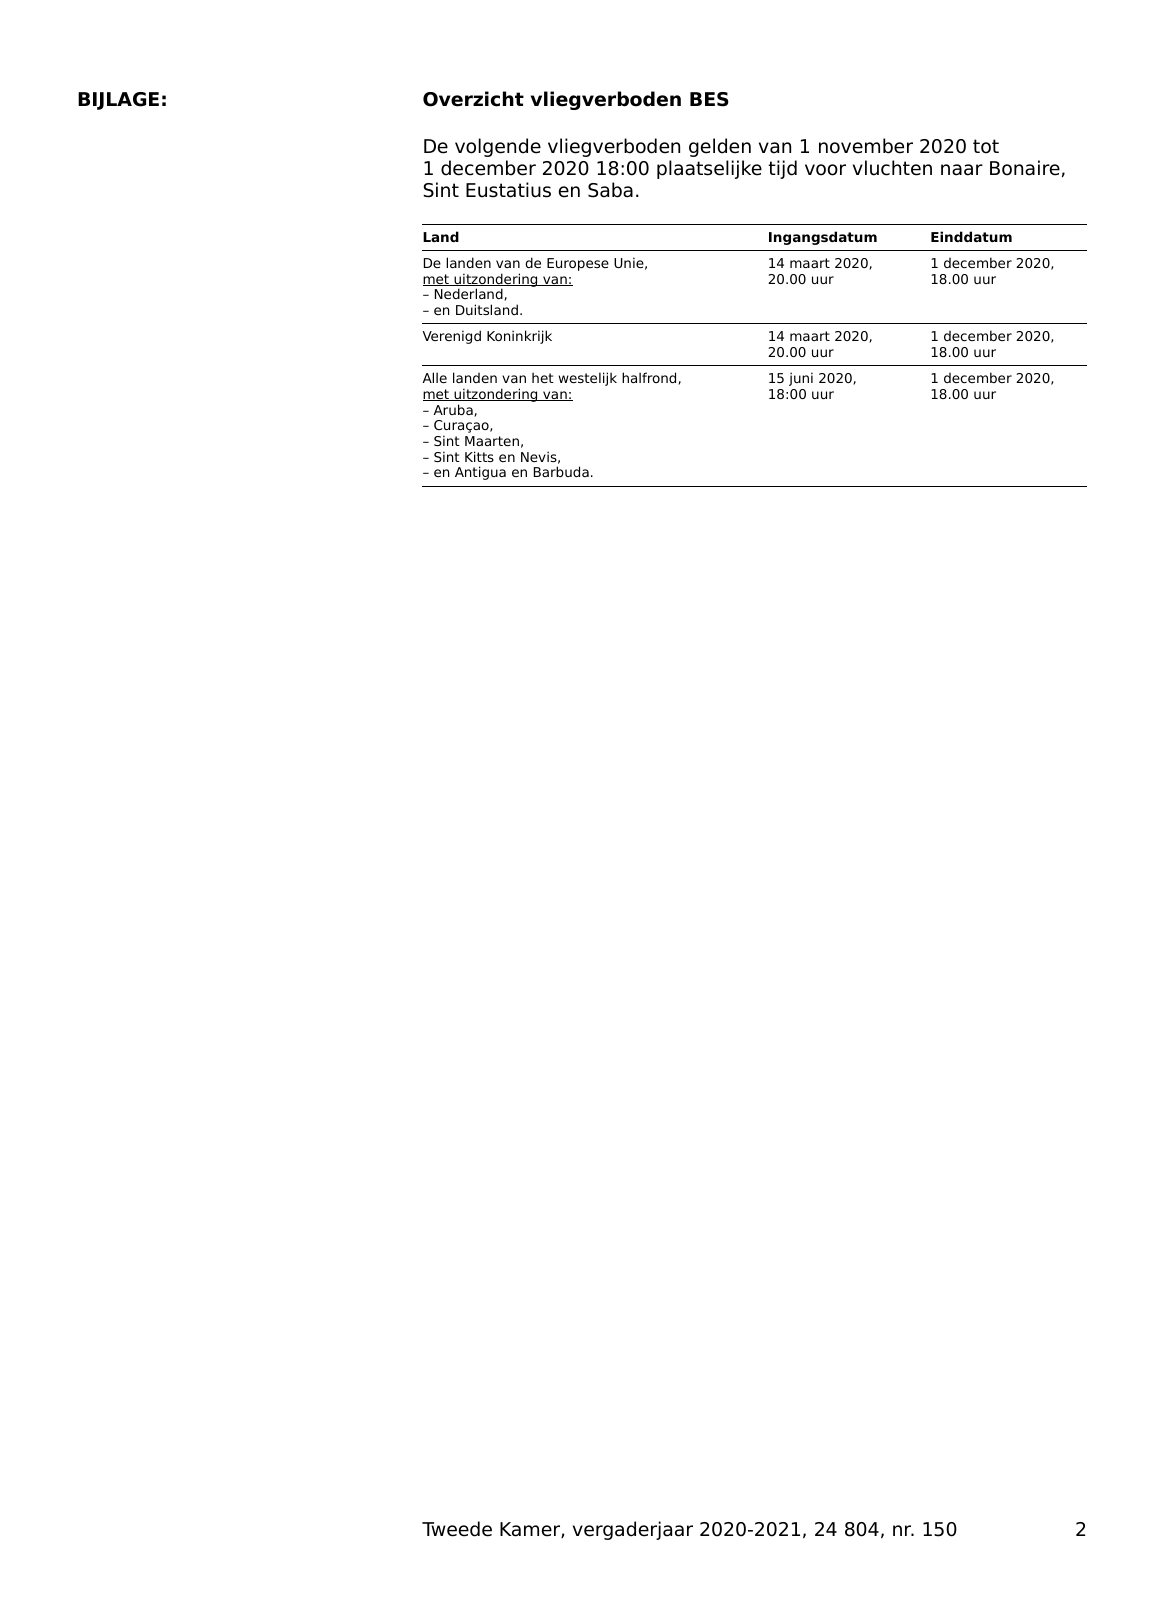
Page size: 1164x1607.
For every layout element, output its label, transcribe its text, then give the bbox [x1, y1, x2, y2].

table_cell 14 maart 2020, 20.00 uur [762, 324, 924, 365]
text De volgende vliegverboden gelden van 1 november 2020 tot 1 december 2020 18:00 plaatselijke tijd voor vluchten naar Bonaire, Sint Eustatius en Saba. [422, 136, 1087, 202]
table_header Ingangsdatum [762, 225, 924, 250]
table_cell 15 juni 2020, 18:00 uur [762, 366, 924, 486]
table_cell De landen van de Europese Unie, met uitzondering van: – Nederland, – en Duitsland. [422, 251, 762, 323]
table_header Einddatum [924, 225, 1087, 250]
table_cell 1 december 2020, 18.00 uur [924, 366, 1087, 486]
table_cell Alle landen van het westelijk halfrond, met uitzondering van: – Aruba, – Curaçao, – Sint Maarten, – Sint Kitts en Nevis, – en Antigua en Barbuda. [422, 366, 762, 486]
table_cell 1 december 2020, 18.00 uur [924, 324, 1087, 365]
subtitle BIJLAGE: Overzicht vliegverboden BES [77, 89, 1087, 111]
table_header Land [422, 225, 762, 250]
table_cell Verenigd Koninkrijk [422, 324, 762, 365]
table_cell 14 maart 2020, 20.00 uur [762, 251, 924, 323]
table_cell 1 december 2020, 18.00 uur [924, 251, 1087, 323]
